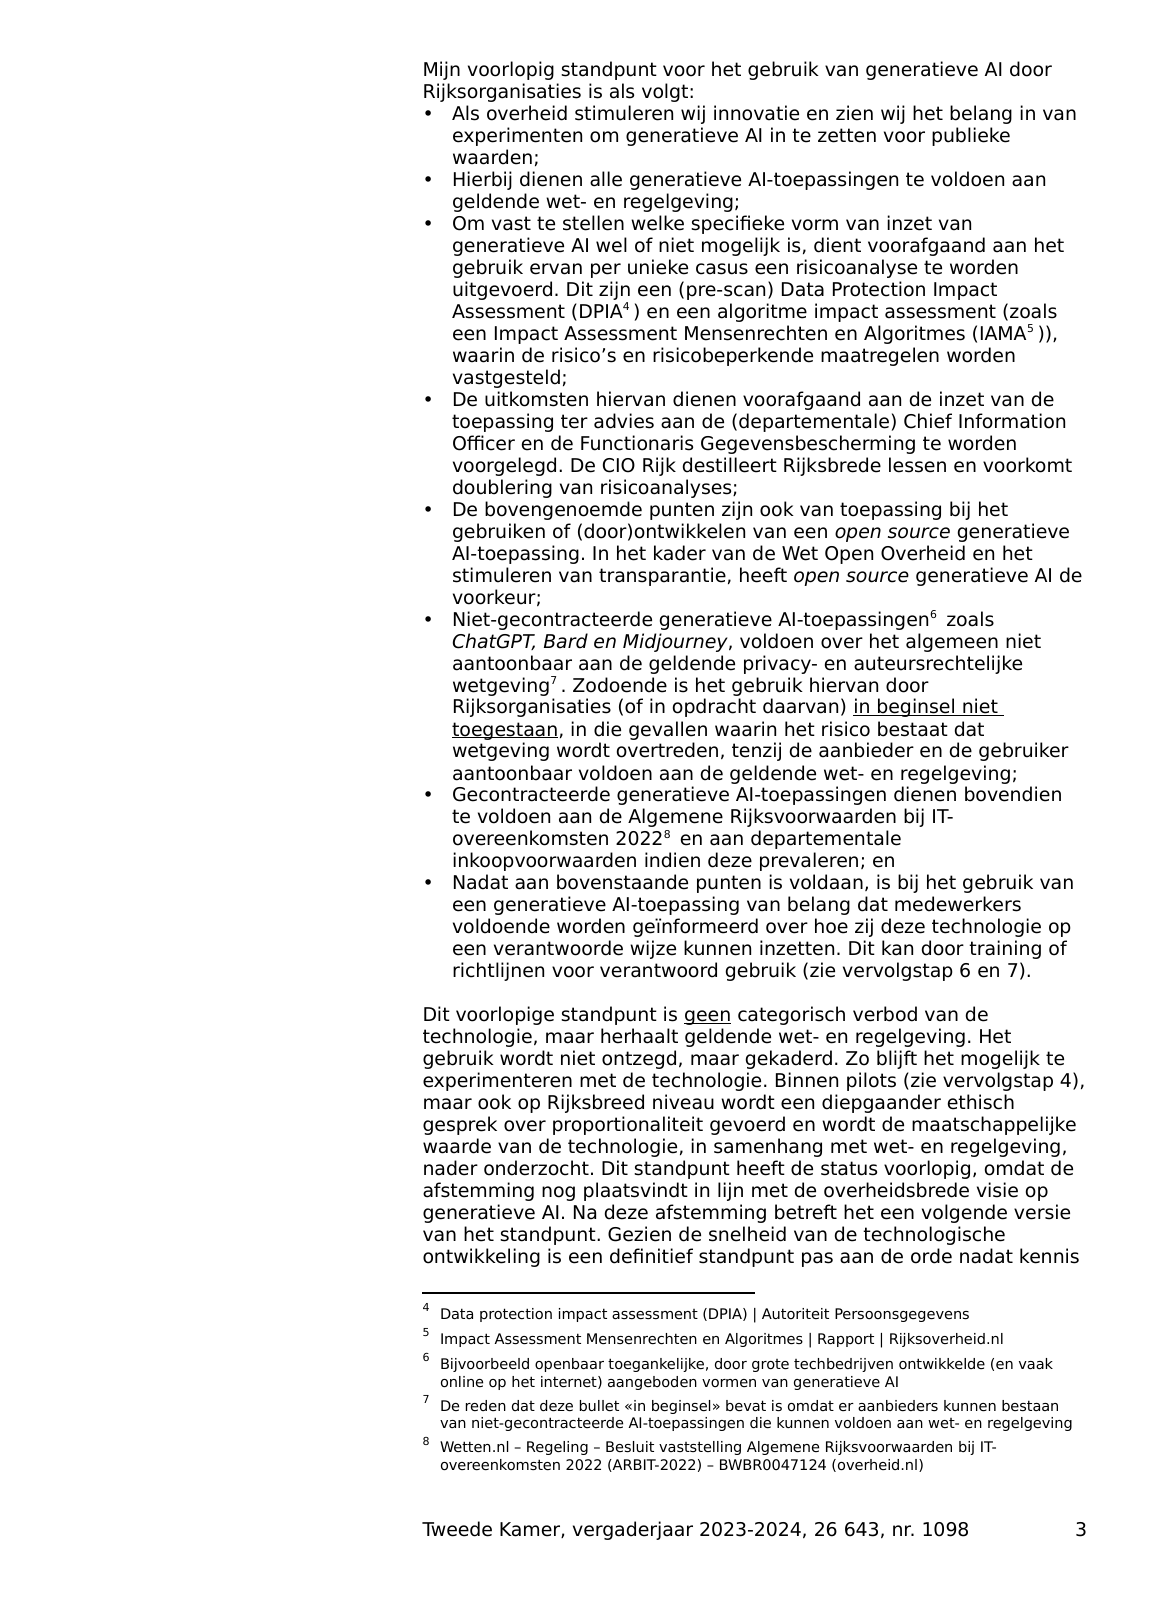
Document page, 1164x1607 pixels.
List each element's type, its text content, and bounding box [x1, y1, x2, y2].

text • Niet-gecontracteerde generatieve AI-toepassingen zoals ChatGPT, Bard en Midjourney, voldoen over het algemeen niet aantoonbaar aan de geldende privacy- en auteursrechtelijke wetgeving. Zodoende is het gebruik hiervan door Rijksorganisaties (of in opdracht daarvan) in beginsel niet toegestaan, in die gevallen waarin het risico bestaat dat wetgeving wordt overtreden, tenzij de aanbieder en de gebruiker aantoonbaar voldoen aan de geldende wet- en regelgeving; [422, 608, 1087, 784]
text Bijvoorbeeld openbaar toegankelijke, door grote techbedrijven ontwikkelde (en vaak online op het internet) aangeboden vormen van generatieve AI [422, 1352, 1087, 1391]
text • De uitkomsten hiervan dienen voorafgaand aan de inzet van de toepassing ter advies aan de (departementale) Chief Information Officer en de Functionaris Gegevensbescherming te worden voorgelegd. De CIO Rijk destilleert Rijksbrede lessen en voorkomt doublering van risicoanalyses; [422, 389, 1087, 499]
text • Als overheid stimuleren wij innovatie en zien wij het belang in van experimenten om generatieve AI in te zetten voor publieke waarden; [422, 103, 1087, 169]
text • Om vast te stellen welke specifieke vorm van inzet van generatieve AI wel of niet mogelijk is, dient voorafgaand aan het gebruik ervan per unieke casus een risicoanalyse te worden uitgevoerd. Dit zijn een (pre-scan) Data Protection Impact Assessment (DPIA) en een algoritme impact assessment (zoals een Impact Assessment Mensenrechten en Algoritmes (IAMA)), waarin de risico’s en risicobeperkende maatregelen worden vastgesteld; [422, 213, 1087, 389]
text Wetten.nl – Regeling – Besluit vaststelling Algemene Rijksvoorwaarden bij IT-overeenkomsten 2022 (ARBIT-2022) – BWBR0047124 (overheid.nl) [422, 1435, 1087, 1474]
text • Nadat aan bovenstaande punten is voldaan, is bij het gebruik van een generatieve AI-toepassing van belang dat medewerkers voldoende worden geïnformeerd over hoe zij deze technologie op een verantwoorde wijze kunnen inzetten. Dit kan door training of richtlijnen voor verantwoord gebruik (zie vervolgstap 6 en 7). [422, 872, 1087, 982]
text • De bovengenoemde punten zijn ook van toepassing bij het gebruiken of (door)ontwikkelen van een open source generatieve AI-toepassing. In het kader van de Wet Open Overheid en het stimuleren van transparantie, heeft open source generatieve AI de voorkeur; [422, 499, 1087, 608]
text • Gecontracteerde generatieve AI-toepassingen dienen bovendien te voldoen aan de Algemene Rijksvoorwaarden bij IT-overeenkomsten 2022 en aan departementale inkoopvoorwaarden indien deze prevaleren; en [422, 784, 1087, 872]
text Impact Assessment Mensenrechten en Algoritmes | Rapport | Rijksoverheid.nl [422, 1327, 1087, 1349]
text De reden dat deze bullet «in beginsel» bevat is omdat er aanbieders kunnen bestaan van niet-gecontracteerde AI-toepassingen die kunnen voldoen aan wet- en regelgeving [422, 1393, 1087, 1432]
text Dit voorlopige standpunt is geen categorisch verbod van de technologie, maar herhaalt geldende wet- en regelgeving. Het gebruik wordt niet ontzegd, maar gekaderd. Zo blijft het mogelijk te experimenteren met de technologie. Binnen pilots (zie vervolgstap 4), maar ook op Rijksbreed niveau wordt een diepgaander ethisch gesprek over proportionaliteit gevoerd en wordt de maatschappelijke waarde van de technologie, in samenhang met wet- en regelgeving, nader onderzocht. Dit standpunt heeft de status voorlopig, omdat de afstemming nog plaatsvindt in lijn met de overheidsbrede visie op generatieve AI. Na deze afstemming betreft het een volgende versie van het standpunt. Gezien de snelheid van de technologische ontwikkeling is een definitief standpunt pas aan de orde nadat kennis [422, 1004, 1087, 1268]
text Mijn voorlopig standpunt voor het gebruik van generatieve AI door Rijksorganisaties is als volgt: [422, 59, 1087, 103]
text • Hierbij dienen alle generatieve AI-toepassingen te voldoen aan geldende wet- en regelgeving; [422, 169, 1087, 213]
text Data protection impact assessment (DPIA) | Autoriteit Persoonsgegevens [422, 1302, 1087, 1324]
